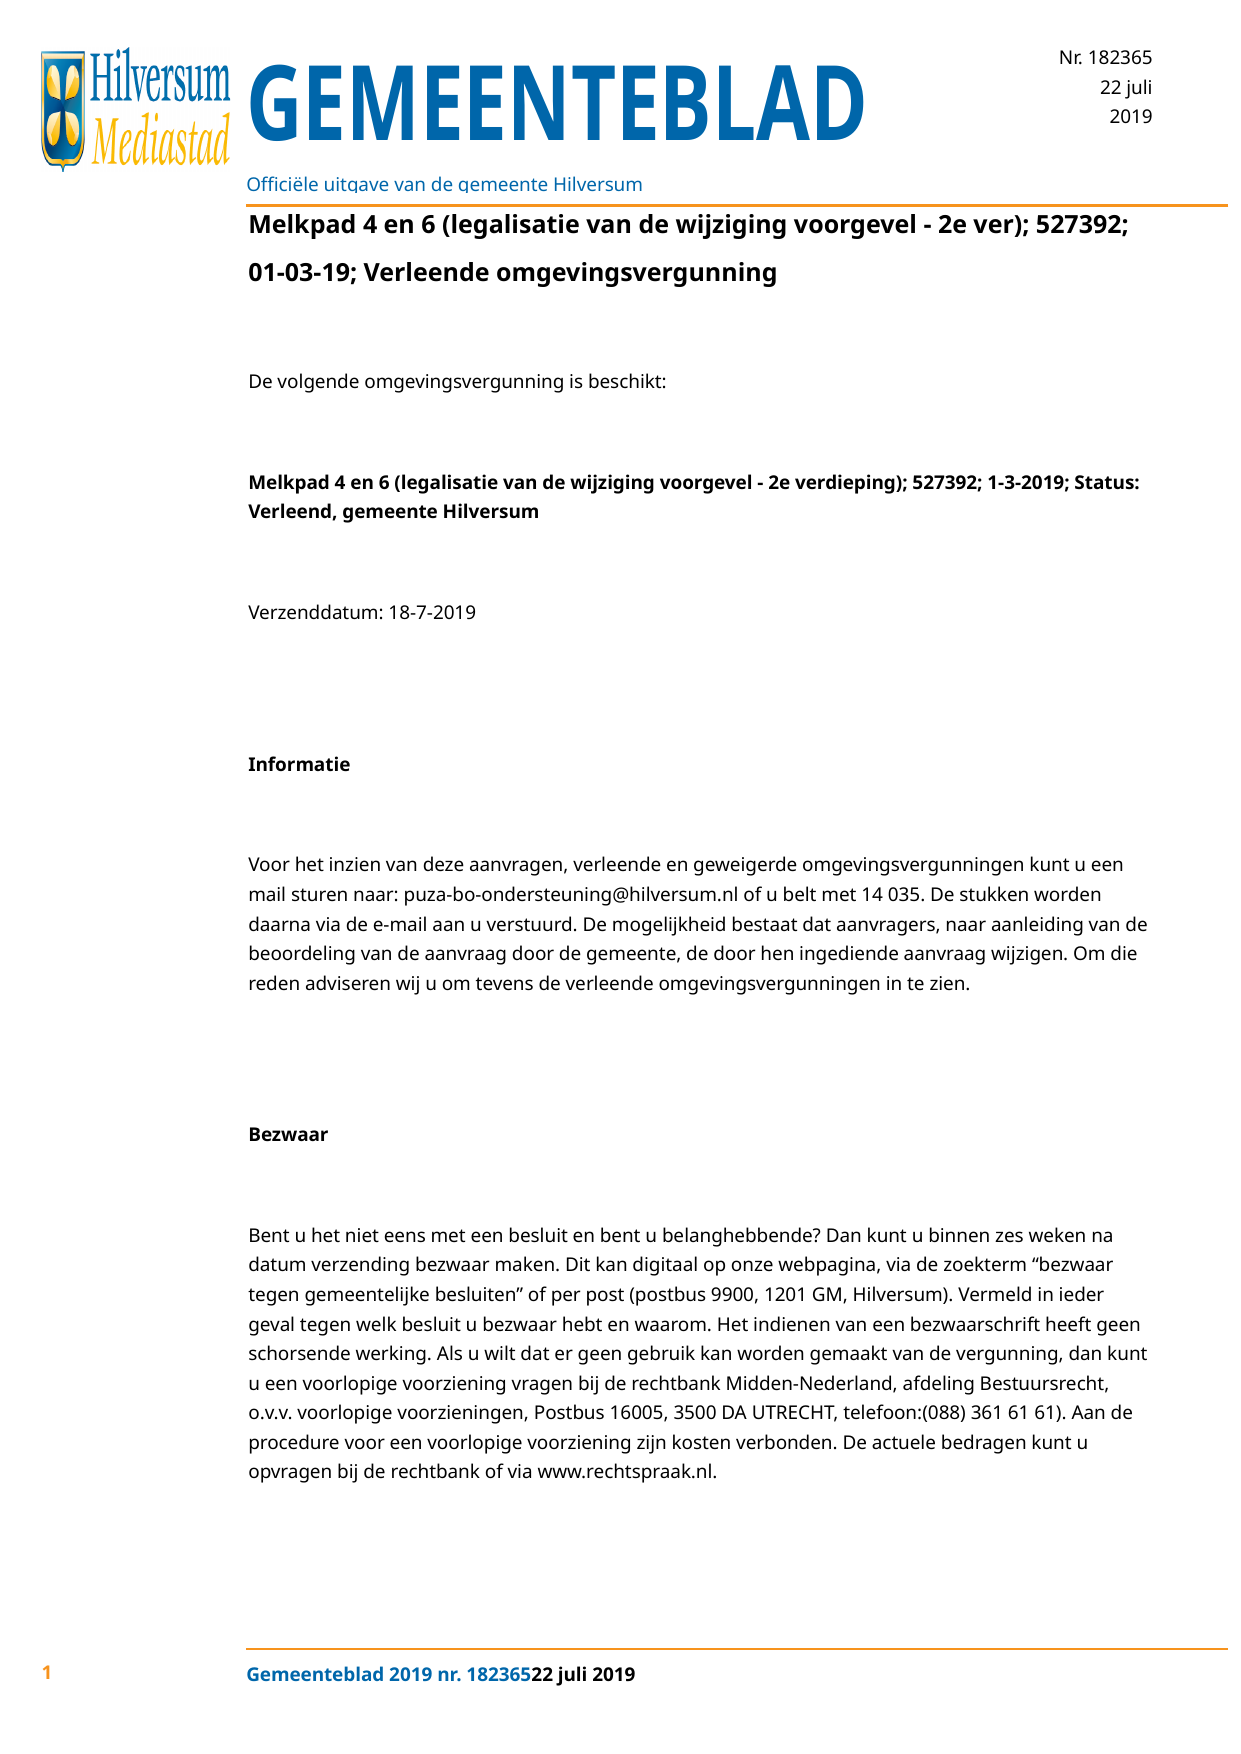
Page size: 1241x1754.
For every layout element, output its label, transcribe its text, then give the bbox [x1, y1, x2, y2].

text Informatie [248, 751, 1152, 777]
text Melkpad 4 en 6 (legalisatie van de wijziging voorgevel - 2e verdieping); 527392; 1-3-2019; Status: Verleend, gemeente Hilversum [248, 469, 1152, 524]
text Verzenddatum: 18-7-2019 [248, 599, 1152, 625]
text Bent u het niet eens met een besluit en bent u belanghebbende? Dan kunt u binnen zes weken na datum verzending bezwaar maken. Dit kan digitaal op onze webpagina, via de zoekterm “bezwaar tegen gemeentelijke besluiten” of per post (postbus 9900, 1201 GM, Hilversum). Vermeld in ieder geval tegen welk besluit u bezwaar hebt en waarom. Het indienen van een bezwaarschrift heeft geen schorsende werking. Als u wilt dat er geen gebruik kan worden gemaakt van de vergunning, dan kunt u een voorlopige voorziening vragen bij de rechtbank Midden-Nederland, afdeling Bestuursrecht, o.v.v. voorlopige voorzieningen, Postbus 16005, 3500 DA UTRECHT, telefoon:(088) 361 61 61). Aan de procedure voor een voorlopige voorziening zijn kosten verbonden. De actuele bedragen kunt u opvragen bij de rechtbank of via www.rechtspraak.nl. [248, 1222, 1152, 1484]
picture [41, 47, 231, 172]
text Bezwaar [248, 1121, 1152, 1147]
text De volgende omgevingsvergunning is beschikt: [248, 368, 1152, 394]
text Melkpad 4 en 6 (legalisatie van de wijziging voorgevel - 2e ver); 527392; 01-03-19; Verleende omgevingsvergunning [248, 207, 1152, 288]
text Voor het inzien van deze aanvragen, verleende en geweigerde omgevingsvergunningen kunt u een mail sturen naar: puza-bo-ondersteuning@hilversum.nl of u belt met 14 035. De stukken worden daarna via de e-mail aan u verstuurd. De mogelijkheid bestaat dat aanvragers, naar aanleiding van de beoordeling van de aanvraag door de gemeente, de door hen ingediende aanvraag wijzigen. Om die reden adviseren wij u om tevens de verleende omgevingsvergunningen in te zien. [248, 852, 1152, 996]
